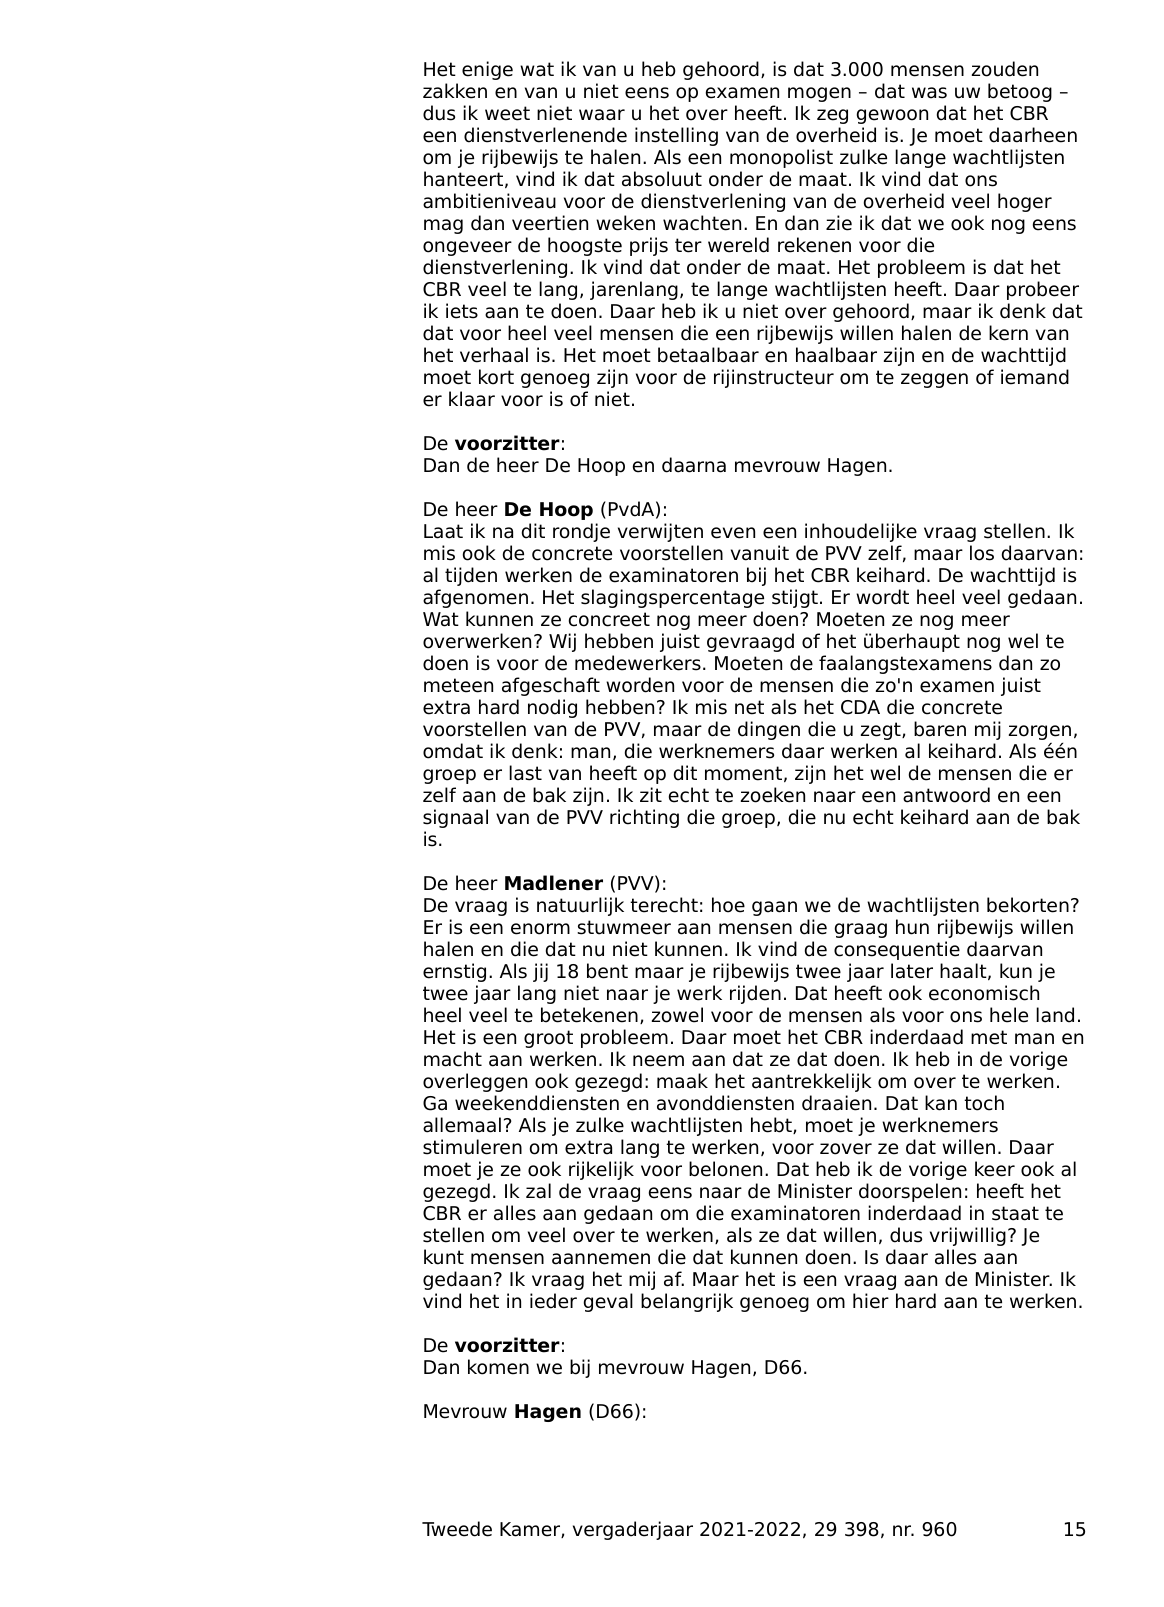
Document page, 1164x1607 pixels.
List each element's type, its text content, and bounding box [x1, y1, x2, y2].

text Het enige wat ik van u heb gehoord, is dat 3.000 mensen zouden zakken en van u niet eens op examen mogen – dat was uw betoog – dus ik weet niet waar u het over heeft. Ik zeg gewoon dat het CBR een dienstverlenende instelling van de overheid is. Je moet daarheen om je rijbewijs te halen. Als een monopolist zulke lange wachtlijsten hanteert, vind ik dat absoluut onder de maat. Ik vind dat ons ambitieniveau voor de dienstverlening van de overheid veel hoger mag dan veertien weken wachten. En dan zie ik dat we ook nog eens ongeveer de hoogste prijs ter wereld rekenen voor die dienstverlening. Ik vind dat onder de maat. Het probleem is dat het CBR veel te lang, jarenlang, te lange wachtlijsten heeft. Daar probeer ik iets aan te doen. Daar heb ik u niet over gehoord, maar ik denk dat dat voor heel veel mensen die een rijbewijs willen halen de kern van het verhaal is. Het moet betaalbaar en haalbaar zijn en de wachttijd moet kort genoeg zijn voor de rijinstructeur om te zeggen of iemand er klaar voor is of niet. [422, 59, 1087, 411]
text Mevrouw Hagen (D66): [422, 1401, 1087, 1423]
text De vraag is natuurlijk terecht: hoe gaan we de wachtlijsten bekorten? Er is een enorm stuwmeer aan mensen die graag hun rijbewijs willen halen en die dat nu niet kunnen. Ik vind de consequentie daarvan ernstig. Als jij 18 bent maar je rijbewijs twee jaar later haalt, kun je twee jaar lang niet naar je werk rijden. Dat heeft ook economisch heel veel te betekenen, zowel voor de mensen als voor ons hele land. Het is een groot probleem. Daar moet het CBR inderdaad met man en macht aan werken. Ik neem aan dat ze dat doen. Ik heb in de vorige overleggen ook gezegd: maak het aantrekkelijk om over te werken. Ga weekenddiensten en avonddiensten draaien. Dat kan toch allemaal? Als je zulke wachtlijsten hebt, moet je werknemers stimuleren om extra lang te werken, voor zover ze dat willen. Daar moet je ze ook rijkelijk voor belonen. Dat heb ik de vorige keer ook al gezegd. Ik zal de vraag eens naar de Minister doorspelen: heeft het CBR er alles aan gedaan om die examinatoren inderdaad in staat te stellen om veel over te werken, als ze dat willen, dus vrijwillig? Je kunt mensen aannemen die dat kunnen doen. Is daar alles aan gedaan? Ik vraag het mij af. Maar het is een vraag aan de Minister. Ik vind het in ieder geval belangrijk genoeg om hier hard aan te werken. [422, 895, 1087, 1312]
text De heer Madlener (PVV): [422, 873, 1087, 895]
text Laat ik na dit rondje verwijten even een inhoudelijke vraag stellen. Ik mis ook de concrete voorstellen vanuit de PVV zelf, maar los daarvan: al tijden werken de examinatoren bij het CBR keihard. De wachttijd is afgenomen. Het slagingspercentage stijgt. Er wordt heel veel gedaan. Wat kunnen ze concreet nog meer doen? Moeten ze nog meer overwerken? Wij hebben juist gevraagd of het überhaupt nog wel te doen is voor de medewerkers. Moeten de faalangstexamens dan zo meteen afgeschaft worden voor de mensen die zo'n examen juist extra hard nodig hebben? Ik mis net als het CDA die concrete voorstellen van de PVV, maar de dingen die u zegt, baren mij zorgen, omdat ik denk: man, die werknemers daar werken al keihard. Als één groep er last van heeft op dit moment, zijn het wel de mensen die er zelf aan de bak zijn. Ik zit echt te zoeken naar een antwoord en een signaal van de PVV richting die groep, die nu echt keihard aan de bak is. [422, 521, 1087, 851]
text De heer De Hoop (PvdA): [422, 499, 1087, 521]
text De voorzitter: [422, 433, 1087, 455]
text De voorzitter: [422, 1335, 1087, 1357]
text Dan de heer De Hoop en daarna mevrouw Hagen. [422, 455, 1087, 477]
text Dan komen we bij mevrouw Hagen, D66. [422, 1357, 1087, 1379]
